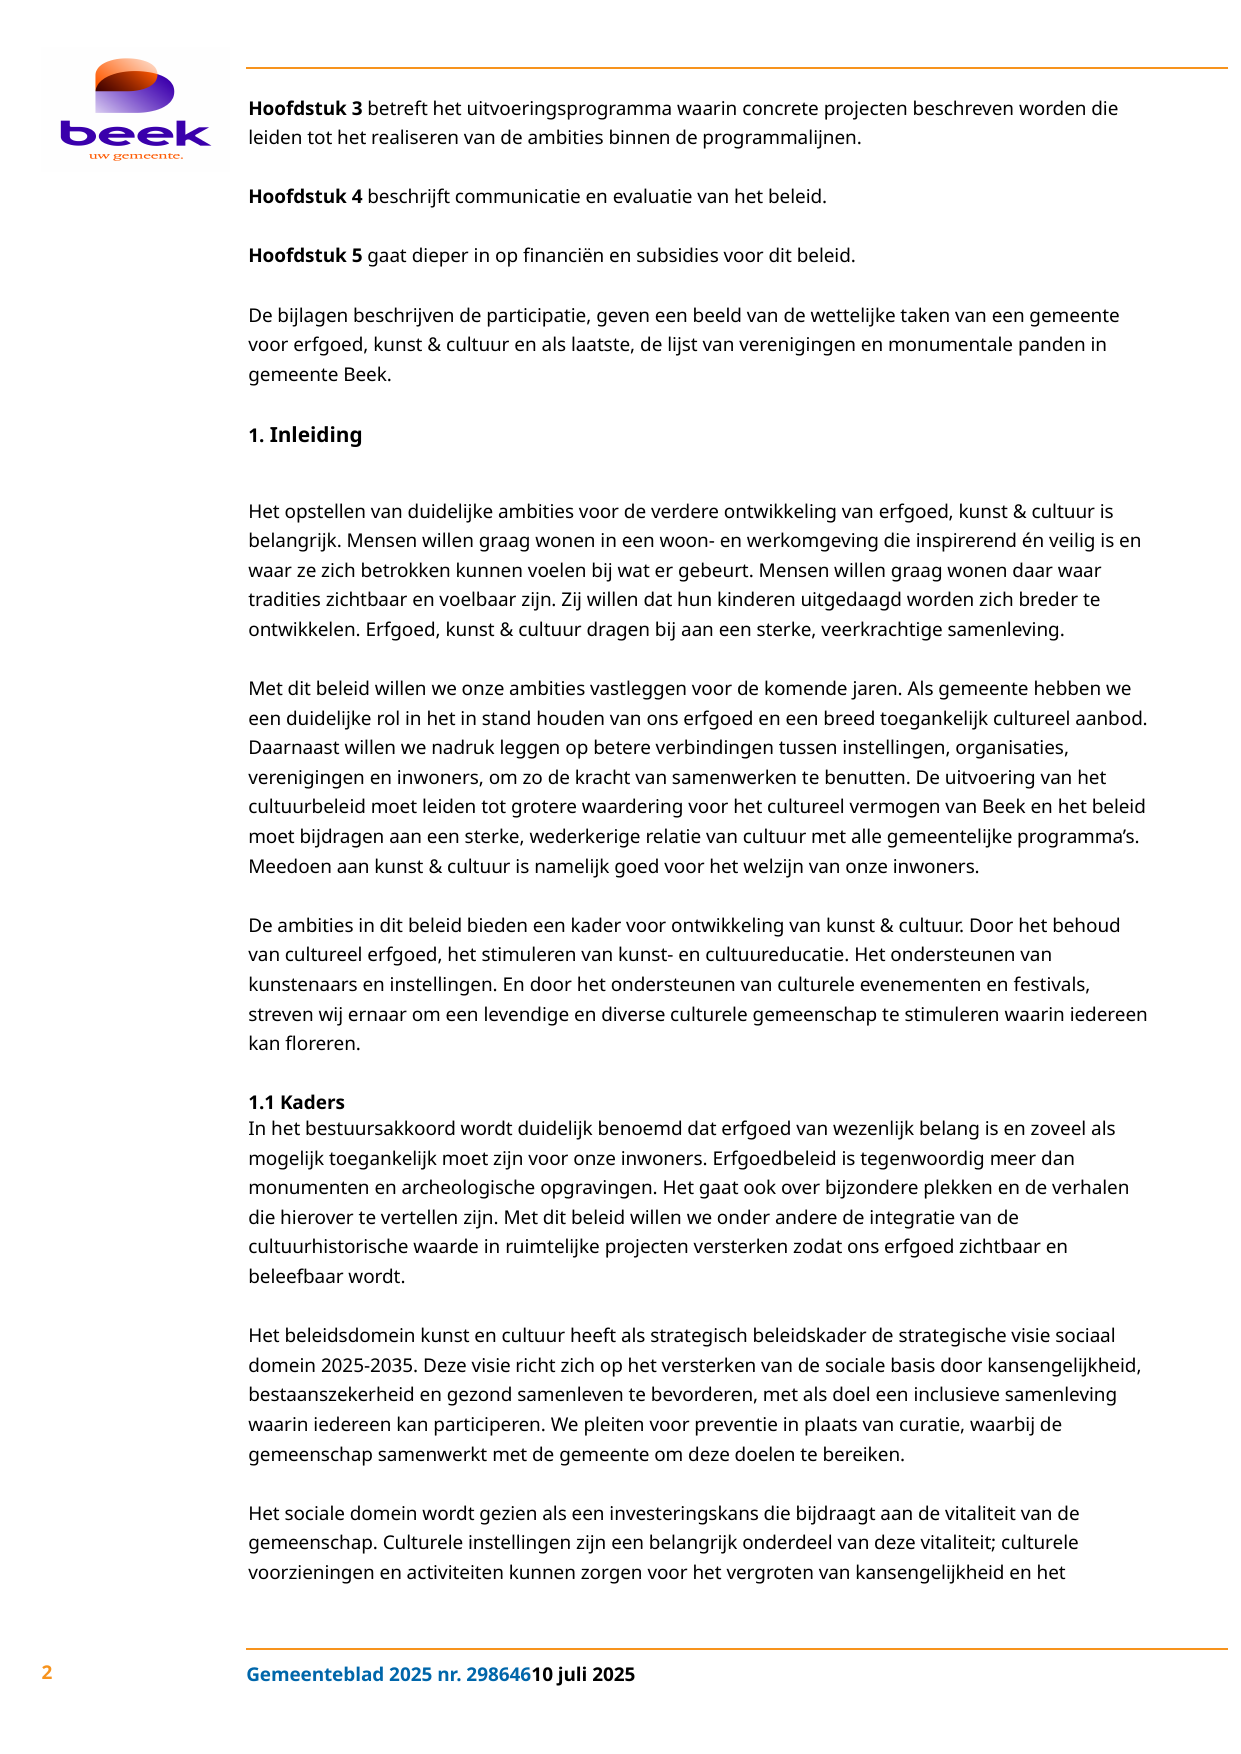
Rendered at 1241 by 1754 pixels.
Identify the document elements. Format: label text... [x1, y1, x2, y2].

text Het sociale domein wordt gezien als een investeringskans die bijdraagt aan de vitaliteit van de gemeenschap. Culturele instellingen zijn een belangrijk onderdeel van deze vitaliteit; culturele voorzieningen en activiteiten kunnen zorgen voor het vergroten van kansengelijkheid en het [248, 1500, 1152, 1585]
text In het bestuursakkoord wordt duidelijk benoemd dat erfgoed van wezenlijk belang is en zoveel als mogelijk toegankelijk moet zijn voor onze inwoners. Erfgoedbeleid is tegenwoordig meer dan monumenten en archeologische opgravingen. Het gaat ook over bijzondere plekken en de verhalen die hierover te vertellen zijn. Met dit beleid willen we onder andere de integratie van de cultuurhistorische waarde in ruimtelijke projecten versterken zodat ons erfgoed zichtbaar en beleefbaar wordt. [248, 1115, 1152, 1289]
text 1. Inleiding [248, 420, 1152, 449]
text 1.1 Kaders [248, 1089, 1152, 1115]
text De bijlagen beschrijven de participatie, geven een beeld van de wettelijke taken van een gemeente voor erfgoed, kunst & cultuur en als laatste, de lijst van verenigingen en monumentale panden in gemeente Beek. [248, 302, 1152, 387]
text Hoofdstuk 4 beschrijft communicatie en evaluatie van het beleid. [248, 183, 1152, 209]
text De ambities in dit beleid bieden een kader voor ontwikkeling van kunst & cultuur. Door het behoud van cultureel erfgoed, het stimuleren van kunst- en cultuureducatie. Het ondersteunen van kunstenaars en instellingen. En door het ondersteunen van culturele evenementen en festivals, streven wij ernaar om een levendige en diverse culturele gemeenschap te stimuleren waarin iedereen kan floreren. [248, 912, 1152, 1056]
text Het beleidsdomein kunst en cultuur heeft als strategisch beleidskader de strategische visie sociaal domein 2025-2035. Deze visie richt zich op het versterken van de sociale basis door kansengelijkheid, bestaanszekerheid en gezond samenleven te bevorderen, met als doel een inclusieve samenleving waarin iedereen kan participeren. We pleiten voor preventie in plaats van curatie, waarbij de gemeenschap samenwerkt met de gemeente om deze doelen te bereiken. [248, 1322, 1152, 1466]
text Hoofdstuk 3 betreft het uitvoeringsprogramma waarin concrete projecten beschreven worden die leiden tot het realiseren van de ambities binnen de programmalijnen. [248, 95, 1152, 150]
text Hoofdstuk 5 gaat dieper in op financiën en subsidies voor dit beleid. [248, 243, 1152, 268]
text Met dit beleid willen we onze ambities vastleggen voor de komende jaren. Als gemeente hebben we een duidelijke rol in het in stand houden van ons erfgoed en een breed toegankelijk cultureel aanbod. Daarnaast willen we nadruk leggen op betere verbindingen tussen instellingen, organisaties, verenigingen en inwoners, om zo de kracht van samenwerken te benutten. De uitvoering van het cultuurbeleid moet leiden tot grotere waardering voor het cultureel vermogen van Beek en het beleid moet bijdragen aan een sterke, wederkerige relatie van cultuur met alle gemeentelijke programma’s. Meedoen aan kunst & cultuur is namelijk goed voor het welzijn van onze inwoners. [248, 675, 1152, 879]
picture [41, 47, 231, 172]
text Het opstellen van duidelijke ambities voor de verdere ontwikkeling van erfgoed, kunst & cultuur is belangrijk. Mensen willen graag wonen in een woon- en werkomgeving die inspirerend én veilig is en waar ze zich betrokken kunnen voelen bij wat er gebeurt. Mensen willen graag wonen daar waar tradities zichtbaar en voelbaar zijn. Zij willen dat hun kinderen uitgedaagd worden zich breder te ontwikkelen. Erfgoed, kunst & cultuur dragen bij aan een sterke, veerkrachtige samenleving. [248, 498, 1152, 642]
